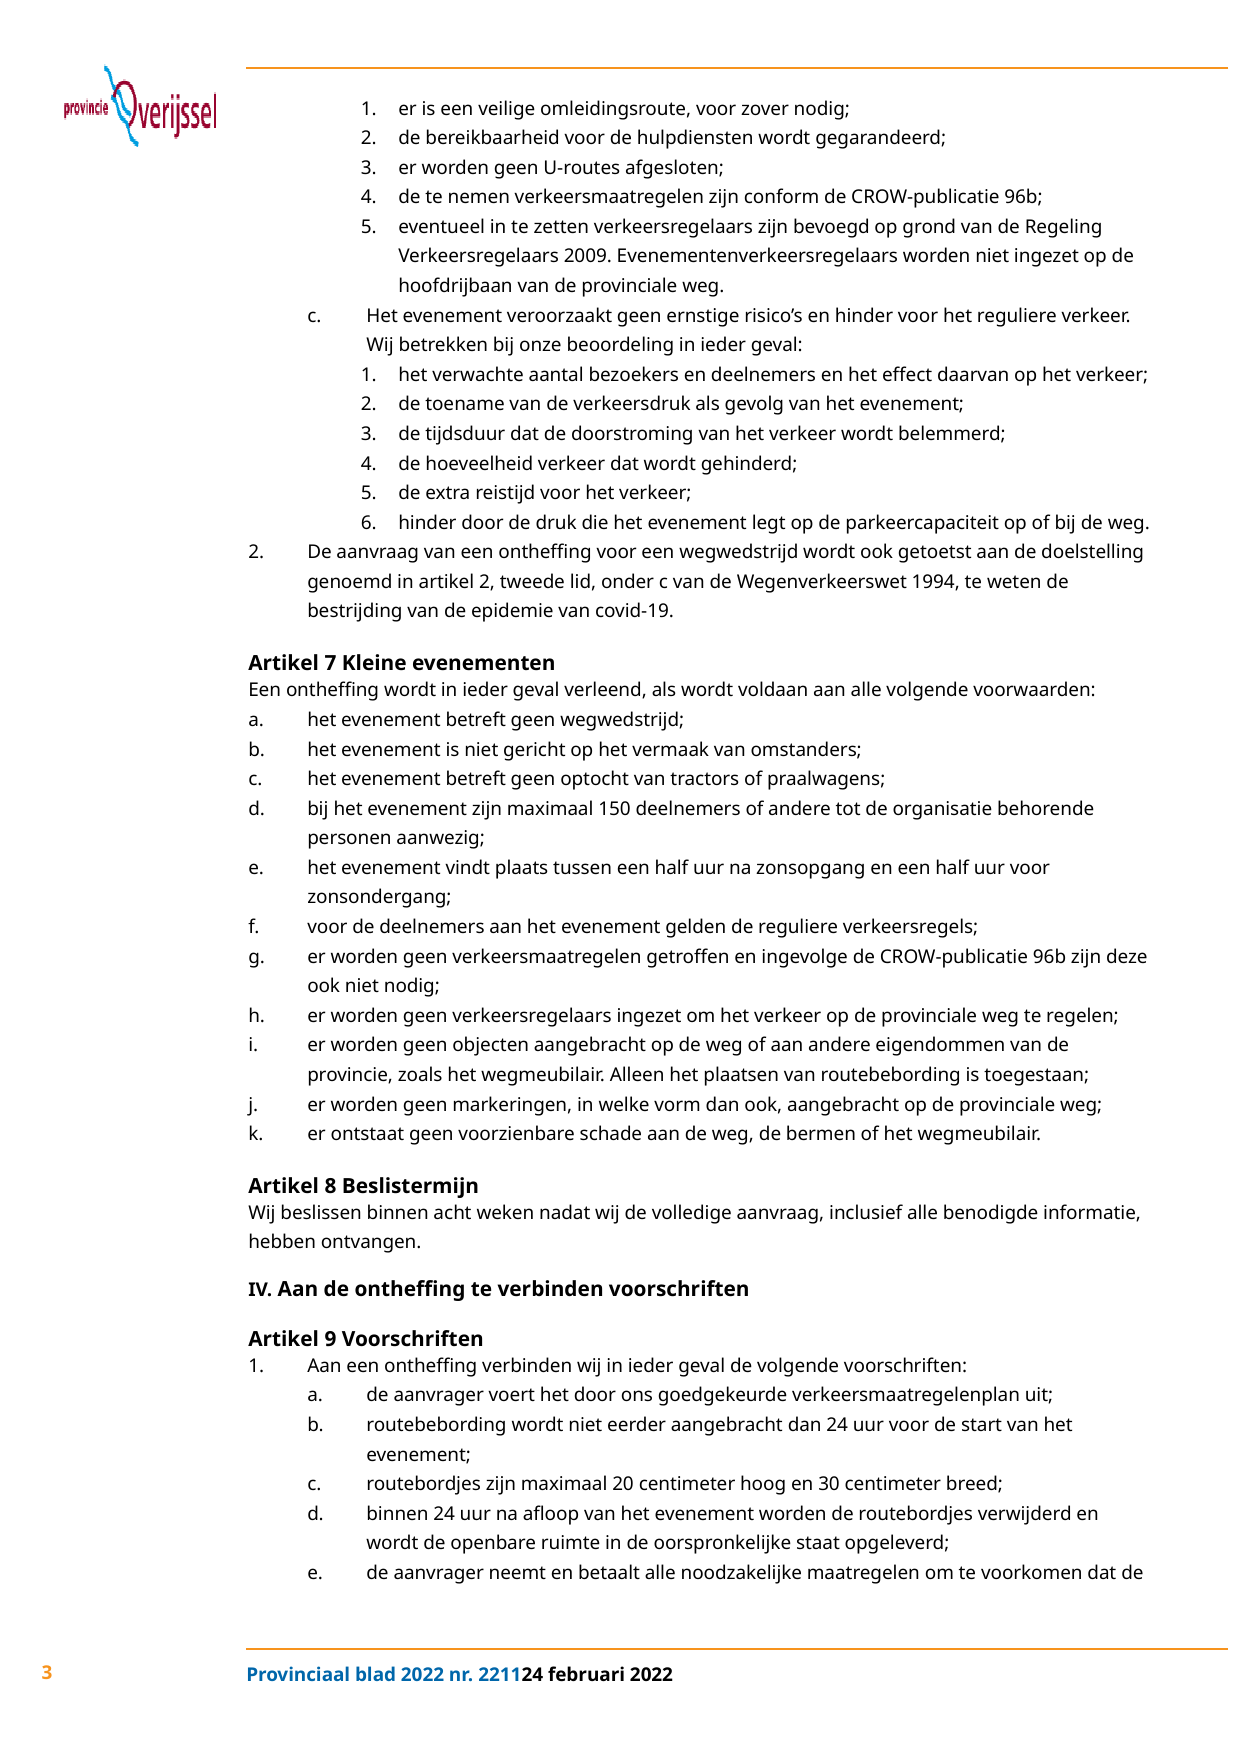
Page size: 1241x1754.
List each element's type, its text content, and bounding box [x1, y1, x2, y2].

list Aan een ontheffing verbinden wij in ieder geval de volgende voorschriften: [248, 1352, 1152, 1378]
list er worden geen U-routes afgesloten; [361, 154, 1152, 180]
list eventueel in te zetten verkeersregelaars zijn bevoegd op grond van de Regeling Verkeersregelaars 2009. Evenementenverkeersregelaars worden niet ingezet op de hoofdrijbaan van de provinciale weg. [361, 213, 1152, 298]
list er worden geen objecten aangebracht op de weg of aan andere eigendommen van de provincie, zoals het wegmeubilair. Alleen het plaatsen van routebebording is toegestaan; [248, 1032, 1152, 1087]
list routebebording wordt niet eerder aangebracht dan 24 uur voor de start van het evenement; [307, 1411, 1152, 1467]
list er is een veilige omleidingsroute, voor zover nodig; [361, 95, 1152, 121]
list het verwachte aantal bezoekers en deelnemers en het effect daarvan op het verkeer; [361, 361, 1152, 387]
text IV. Aan de ontheffing te verbinden voorschriften [248, 1274, 1152, 1303]
list de bereikbaarheid voor de hulpdiensten wordt gegarandeerd; [361, 124, 1152, 150]
list Het evenement veroorzaakt geen ernstige risico’s en hinder voor het reguliere verkeer. Wij betrekken bij onze beoordeling in ieder geval: [307, 302, 1152, 357]
list de hoeveelheid verkeer dat wordt gehinderd; [361, 450, 1152, 476]
picture [41, 47, 231, 172]
text Een ontheffing wordt in ieder geval verleend, als wordt voldaan aan alle volgende voorwaarden: [248, 677, 1152, 702]
list de aanvrager voert het door ons goedgekeurde verkeersmaatregelenplan uit; [307, 1382, 1152, 1407]
text Artikel 7 Kleine evenementen [248, 648, 1152, 677]
text Wij beslissen binnen acht weken nadat wij de volledige aanvraag, inclusief alle benodigde informatie, hebben ontvangen. [248, 1199, 1152, 1254]
list er ontstaat geen voorzienbare schade aan de weg, de bermen of het wegmeubilair. [248, 1120, 1152, 1146]
list voor de deelnemers aan het evenement gelden de reguliere verkeersregels; [248, 913, 1152, 939]
list hinder door de druk die het evenement legt op de parkeercapaciteit op of bij de weg. [361, 509, 1152, 535]
list het evenement betreft geen optocht van tractors of praalwagens; [248, 765, 1152, 791]
list binnen 24 uur na afloop van het evenement worden de routebordjes verwijderd en wordt de openbare ruimte in de oorspronkelijke staat opgeleverd; [307, 1500, 1152, 1555]
text Artikel 8 Beslistermijn [248, 1171, 1152, 1199]
list de extra reistijd voor het verkeer; [361, 479, 1152, 505]
list de aanvrager neemt en betaalt alle noodzakelijke maatregelen om te voorkomen dat de [307, 1559, 1152, 1585]
text Artikel 9 Voorschriften [248, 1324, 1152, 1352]
list bij het evenement zijn maximaal 150 deelnemers of andere tot de organisatie behorende personen aanwezig; [248, 795, 1152, 850]
list het evenement vindt plaats tussen een half uur na zonsopgang en een half uur voor zonsondergang; [248, 854, 1152, 909]
list er worden geen markeringen, in welke vorm dan ook, aangebracht op de provinciale weg; [248, 1091, 1152, 1116]
list De aanvraag van een ontheffing voor een wegwedstrijd wordt ook getoetst aan de doelstelling genoemd in artikel 2, tweede lid, onder c van de Wegenverkeerswet 1994, te weten de bestrijding van de epidemie van covid-19. [248, 538, 1152, 623]
list de toename van de verkeersdruk als gevolg van het evenement; [361, 391, 1152, 416]
list de tijdsduur dat de doorstroming van het verkeer wordt belemmerd; [361, 420, 1152, 446]
list er worden geen verkeersregelaars ingezet om het verkeer op de provinciale weg te regelen; [248, 1002, 1152, 1028]
list de te nemen verkeersmaatregelen zijn conform de CROW-publicatie 96b; [361, 183, 1152, 209]
list routebordjes zijn maximaal 20 centimeter hoog en 30 centimeter breed; [307, 1470, 1152, 1496]
list het evenement betreft geen wegwedstrijd; [248, 706, 1152, 732]
list het evenement is niet gericht op het vermaak van omstanders; [248, 736, 1152, 761]
list er worden geen verkeersmaatregelen getroffen en ingevolge de CROW-publicatie 96b zijn deze ook niet nodig; [248, 943, 1152, 998]
